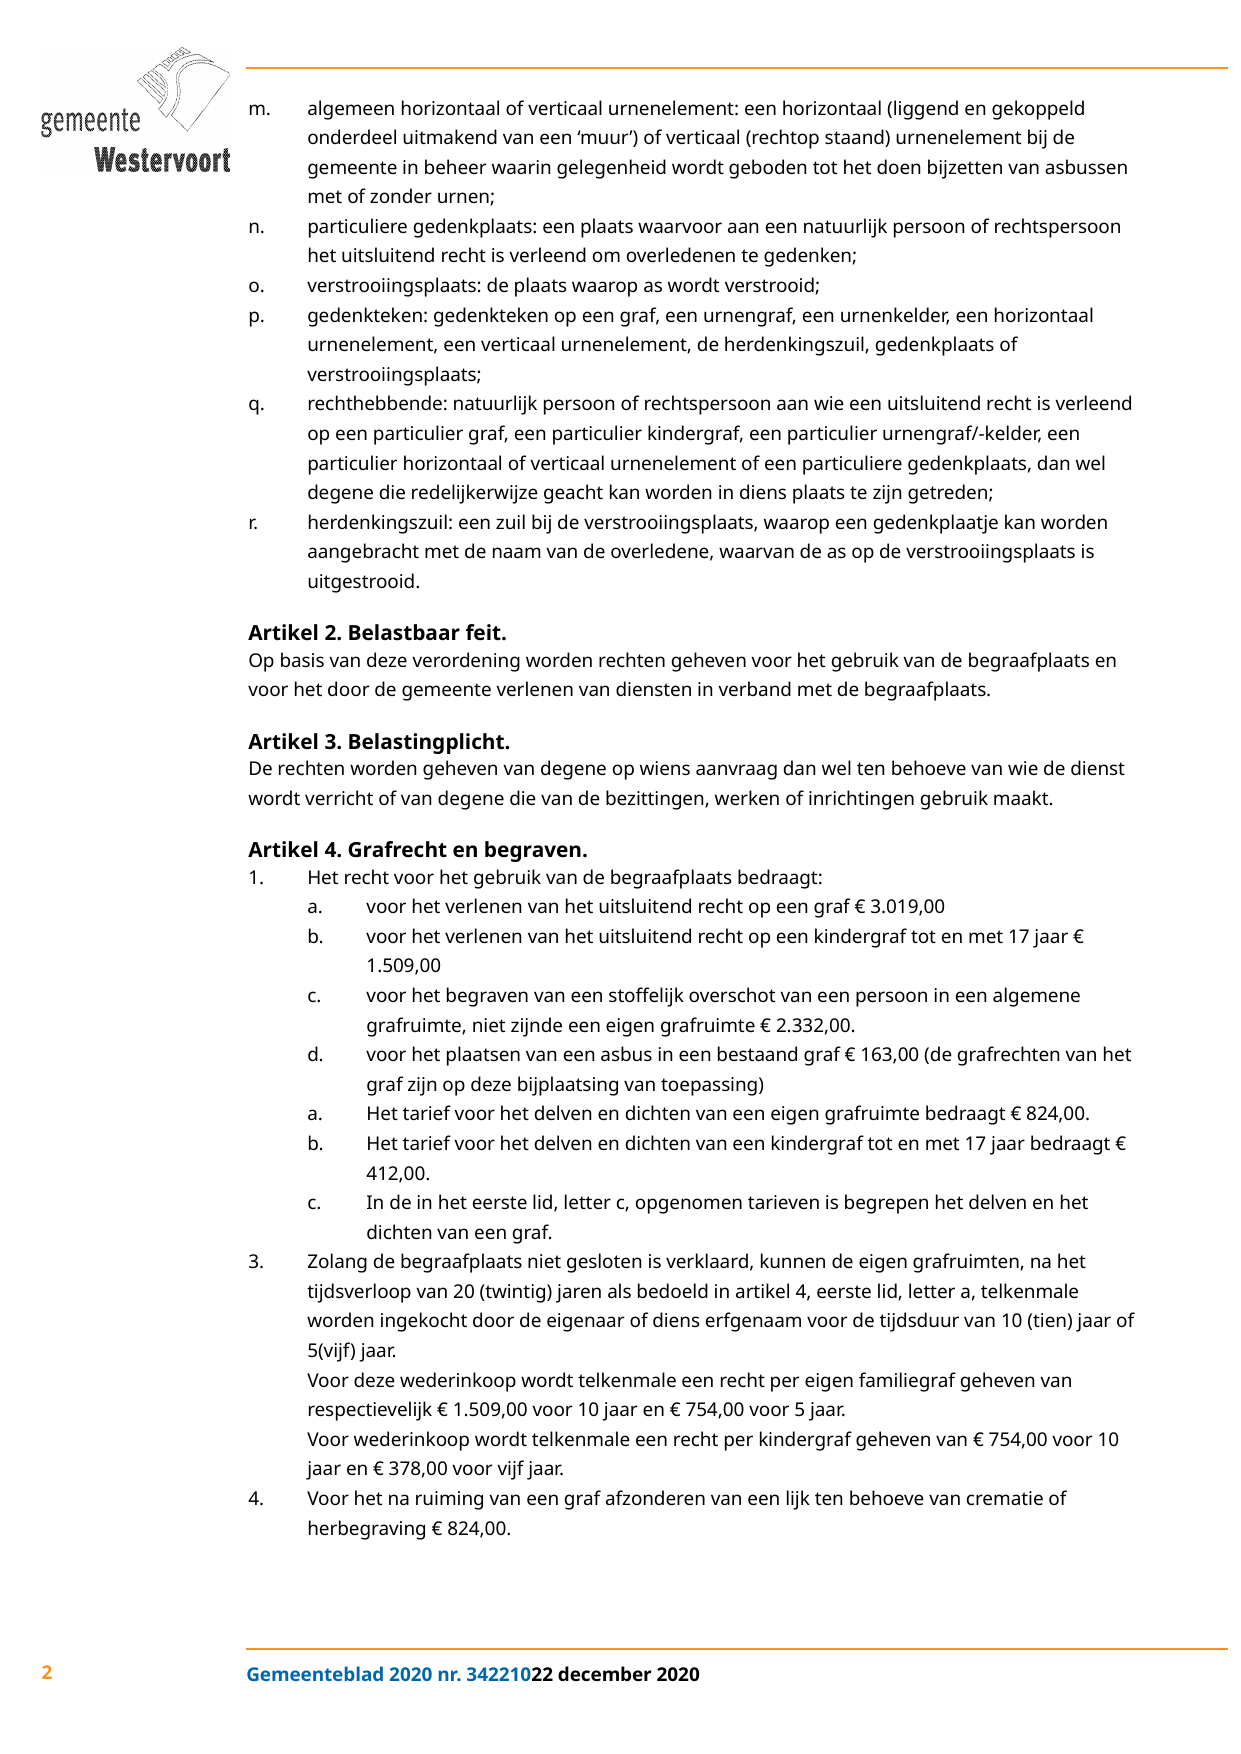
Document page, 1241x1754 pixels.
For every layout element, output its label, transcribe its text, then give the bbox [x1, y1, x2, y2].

list Het recht voor het gebruik van de begraafplaats bedraagt: [248, 864, 1152, 889]
list Voor het na ruiming van een graf afzonderen van een lijk ten behoeve van crematie of herbegraving € 824,00. [248, 1485, 1152, 1540]
list Het tarief voor het delven en dichten van een eigen grafruimte bedraagt € 824,00. [307, 1101, 1152, 1126]
list algemeen horizontaal of verticaal urnenelement: een horizontaal (liggend en gekoppeld onderdeel uitmakend van een ‘muur’) of verticaal (rechtop staand) urnenelement bij de gemeente in beheer waarin gelegenheid wordt geboden tot het doen bijzetten van asbussen met of zonder urnen; [248, 95, 1152, 209]
list Voor deze wederinkoop wordt telkenmale een recht per eigen familiegraf geheven van respectievelijk € 1.509,00 voor 10 jaar en € 754,00 voor 5 jaar. [248, 1367, 1152, 1422]
list rechthebbende: natuurlijk persoon of rechtspersoon aan wie een uitsluitend recht is verleend op een particulier graf, een particulier kindergraf, een particulier urnengraf/-kelder, een particulier horizontaal of verticaal urnenelement of een particuliere gedenkplaats, dan wel degene die redelijkerwijze geacht kan worden in diens plaats te zijn getreden; [248, 391, 1152, 505]
list Het tarief voor het delven en dichten van een kindergraf tot en met 17 jaar bedraagt € 412,00. [307, 1130, 1152, 1185]
text Op basis van deze verordening worden rechten geheven voor het gebruik van de begraafplaats en voor het door de gemeente verlenen van diensten in verband met de begraafplaats. [248, 647, 1152, 702]
list In de in het eerste lid, letter c, opgenomen tarieven is begrepen het delven en het dichten van een graf. [307, 1189, 1152, 1244]
list voor het begraven van een stoffelijk overschot van een persoon in een algemene grafruimte, niet zijnde een eigen grafruimte € 2.332,00. [307, 982, 1152, 1037]
list verstrooiingsplaats: de plaats waarop as wordt verstrooid; [248, 272, 1152, 298]
list Zolang de begraafplaats niet gesloten is verklaard, kunnen de eigen grafruimten, na het tijdsverloop van 20 (twintig) jaren als bedoeld in artikel 4, eerste lid, letter a, telkenmale worden ingekocht door de eigenaar of diens erfgenaam voor de tijdsduur van 10 (tien) jaar of 5(vijf) jaar. [248, 1248, 1152, 1363]
list voor het plaatsen van een asbus in een bestaand graf € 163,00 (de grafrechten van het graf zijn op deze bijplaatsing van toepassing) [307, 1041, 1152, 1097]
list gedenkteken: gedenkteken op een graf, een urnengraf, een urnenkelder, een horizontaal urnenelement, een verticaal urnenelement, de herdenkingszuil, gedenkplaats of verstrooiingsplaats; [248, 302, 1152, 387]
list Voor wederinkoop wordt telkenmale een recht per kindergraf geheven van € 754,00 voor 10 jaar en € 378,00 voor vijf jaar. [248, 1426, 1152, 1481]
picture [41, 47, 231, 172]
list voor het verlenen van het uitsluitend recht op een kindergraf tot en met 17 jaar € 1.509,00 [307, 923, 1152, 978]
list particuliere gedenkplaats: een plaats waarvoor aan een natuurlijk persoon of rechtspersoon het uitsluitend recht is verleend om overledenen te gedenken; [248, 213, 1152, 268]
text Artikel 2. Belastbaar feit. [248, 618, 1152, 647]
text Artikel 4. Grafrecht en begraven. [248, 835, 1152, 864]
list herdenkingszuil: een zuil bij de verstrooiingsplaats, waarop een gedenkplaatje kan worden aangebracht met de naam van de overledene, waarvan de as op de verstrooiingsplaats is uitgestrooid. [248, 509, 1152, 594]
text Artikel 3. Belastingplicht. [248, 727, 1152, 755]
list voor het verlenen van het uitsluitend recht op een graf € 3.019,00 [307, 893, 1152, 919]
text De rechten worden geheven van degene op wiens aanvraag dan wel ten behoeve van wie de dienst wordt verricht of van degene die van de bezittingen, werken of inrichtingen gebruik maakt. [248, 755, 1152, 811]
